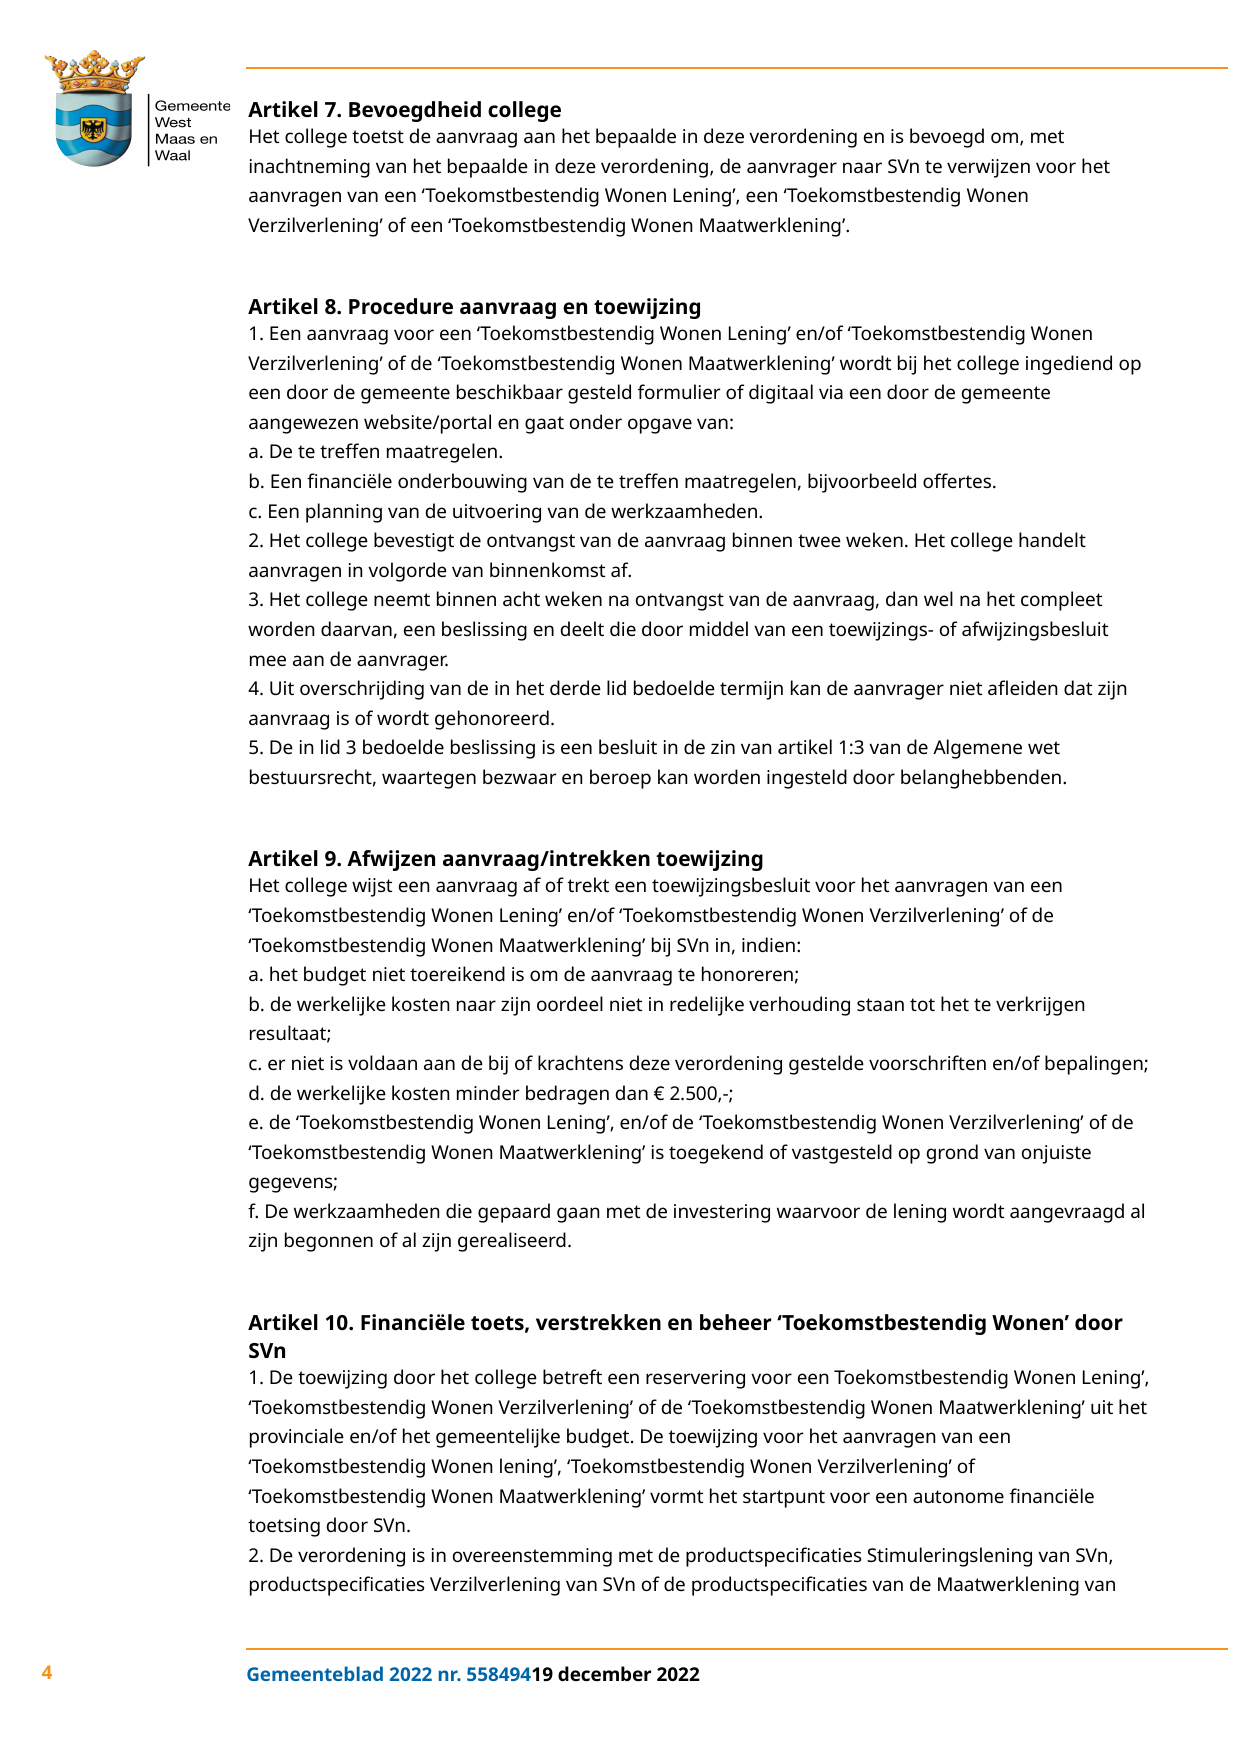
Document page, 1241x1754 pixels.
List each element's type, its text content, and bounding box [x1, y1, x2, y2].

text d. de werkelijke kosten minder bedragen dan € 2.500,-; [248, 1080, 1152, 1105]
text e. de ‘Toekomstbestendig Wonen Lening’, en/of de ‘Toekomstbestendig Wonen Verzilverlening’ of de ‘Toekomstbestendig Wonen Maatwerklening’ is toegekend of vastgesteld op grond van onjuiste gegevens; [248, 1109, 1152, 1194]
text a. De te treffen maatregelen. [248, 439, 1152, 464]
text Artikel 8. Procedure aanvraag en toewijzing [248, 292, 1152, 320]
picture [41, 47, 231, 172]
text 4. Uit overschrijding van de in het derde lid bedoelde termijn kan de aanvrager niet afleiden dat zijn aanvraag is of wordt gehonoreerd. [248, 675, 1152, 731]
text b. de werkelijke kosten naar zijn oordeel niet in redelijke verhouding staan tot het te verkrijgen resultaat; [248, 991, 1152, 1046]
text 2. De verordening is in overeenstemming met de productspecificaties Stimuleringslening van SVn, productspecificaties Verzilverlening van SVn of de productspecificaties van de Maatwerklening van [248, 1542, 1152, 1597]
text Artikel 9. Afwijzen aanvraag/intrekken toewijzing [248, 844, 1152, 873]
text Artikel 10. Financiële toets, verstrekken en beheer ‘Toekomstbestendig Wonen’ door SVn [248, 1308, 1152, 1364]
text 1. De toewijzing door het college betreft een reservering voor een Toekomstbestendig Wonen Lening’, ‘Toekomstbestendig Wonen Verzilverlening’ of de ‘Toekomstbestendig Wonen Maatwerklening’ uit het provinciale en/of het gemeentelijke budget. De toewijzing voor het aanvragen van een ‘Toekomstbestendig Wonen lening’, ‘Toekomstbestendig Wonen Verzilverlening’ of ‘Toekomstbestendig Wonen Maatwerklening’ vormt het startpunt voor een autonome financiële toetsing door SVn. [248, 1364, 1152, 1538]
text 2. Het college bevestigt de ontvangst van de aanvraag binnen twee weken. Het college handelt aanvragen in volgorde van binnenkomst af. [248, 527, 1152, 583]
text Artikel 7. Bevoegdheid college [248, 95, 1152, 123]
text Het college wijst een aanvraag af of trekt een toewijzingsbesluit voor het aanvragen van een ‘Toekomstbestendig Wonen Lening’ en/of ‘Toekomstbestendig Wonen Verzilverlening’ of de ‘Toekomstbestendig Wonen Maatwerklening’ bij SVn in, indien: [248, 873, 1152, 957]
text b. Een financiële onderbouwing van de te treffen maatregelen, bijvoorbeeld offertes. [248, 468, 1152, 494]
text Het college toetst de aanvraag aan het bepaalde in deze verordening en is bevoegd om, met inachtneming van het bepaalde in deze verordening, de aanvrager naar SVn te verwijzen voor het aanvragen van een ‘Toekomstbestendig Wonen Lening’, een ‘Toekomstbestendig Wonen Verzilverlening’ of een ‘Toekomstbestendig Wonen Maatwerklening’. [248, 123, 1152, 238]
text 3. Het college neemt binnen acht weken na ontvangst van de aanvraag, dan wel na het compleet worden daarvan, een beslissing en deelt die door middel van een toewijzings- of afwijzingsbesluit mee aan de aanvrager. [248, 587, 1152, 672]
text f. De werkzaamheden die gepaard gaan met de investering waarvoor de lening wordt aangevraagd al zijn begonnen of al zijn gerealiseerd. [248, 1198, 1152, 1253]
text a. het budget niet toereikend is om de aanvraag te honoreren; [248, 961, 1152, 987]
text c. er niet is voldaan aan de bij of krachtens deze verordening gestelde voorschriften en/of bepalingen; [248, 1050, 1152, 1076]
text 5. De in lid 3 bedoelde beslissing is een besluit in de zin van artikel 1:3 van de Algemene wet bestuursrecht, waartegen bezwaar en beroep kan worden ingesteld door belanghebbenden. [248, 734, 1152, 790]
text c. Een planning van de uitvoering van de werkzaamheden. [248, 498, 1152, 524]
text 1. Een aanvraag voor een ‘Toekomstbestendig Wonen Lening’ en/of ‘Toekomstbestendig Wonen Verzilverlening’ of de ‘Toekomstbestendig Wonen Maatwerklening’ wordt bij het college ingediend op een door de gemeente beschikbaar gesteld formulier of digitaal via een door de gemeente aangewezen website/portal en gaat onder opgave van: [248, 320, 1152, 435]
